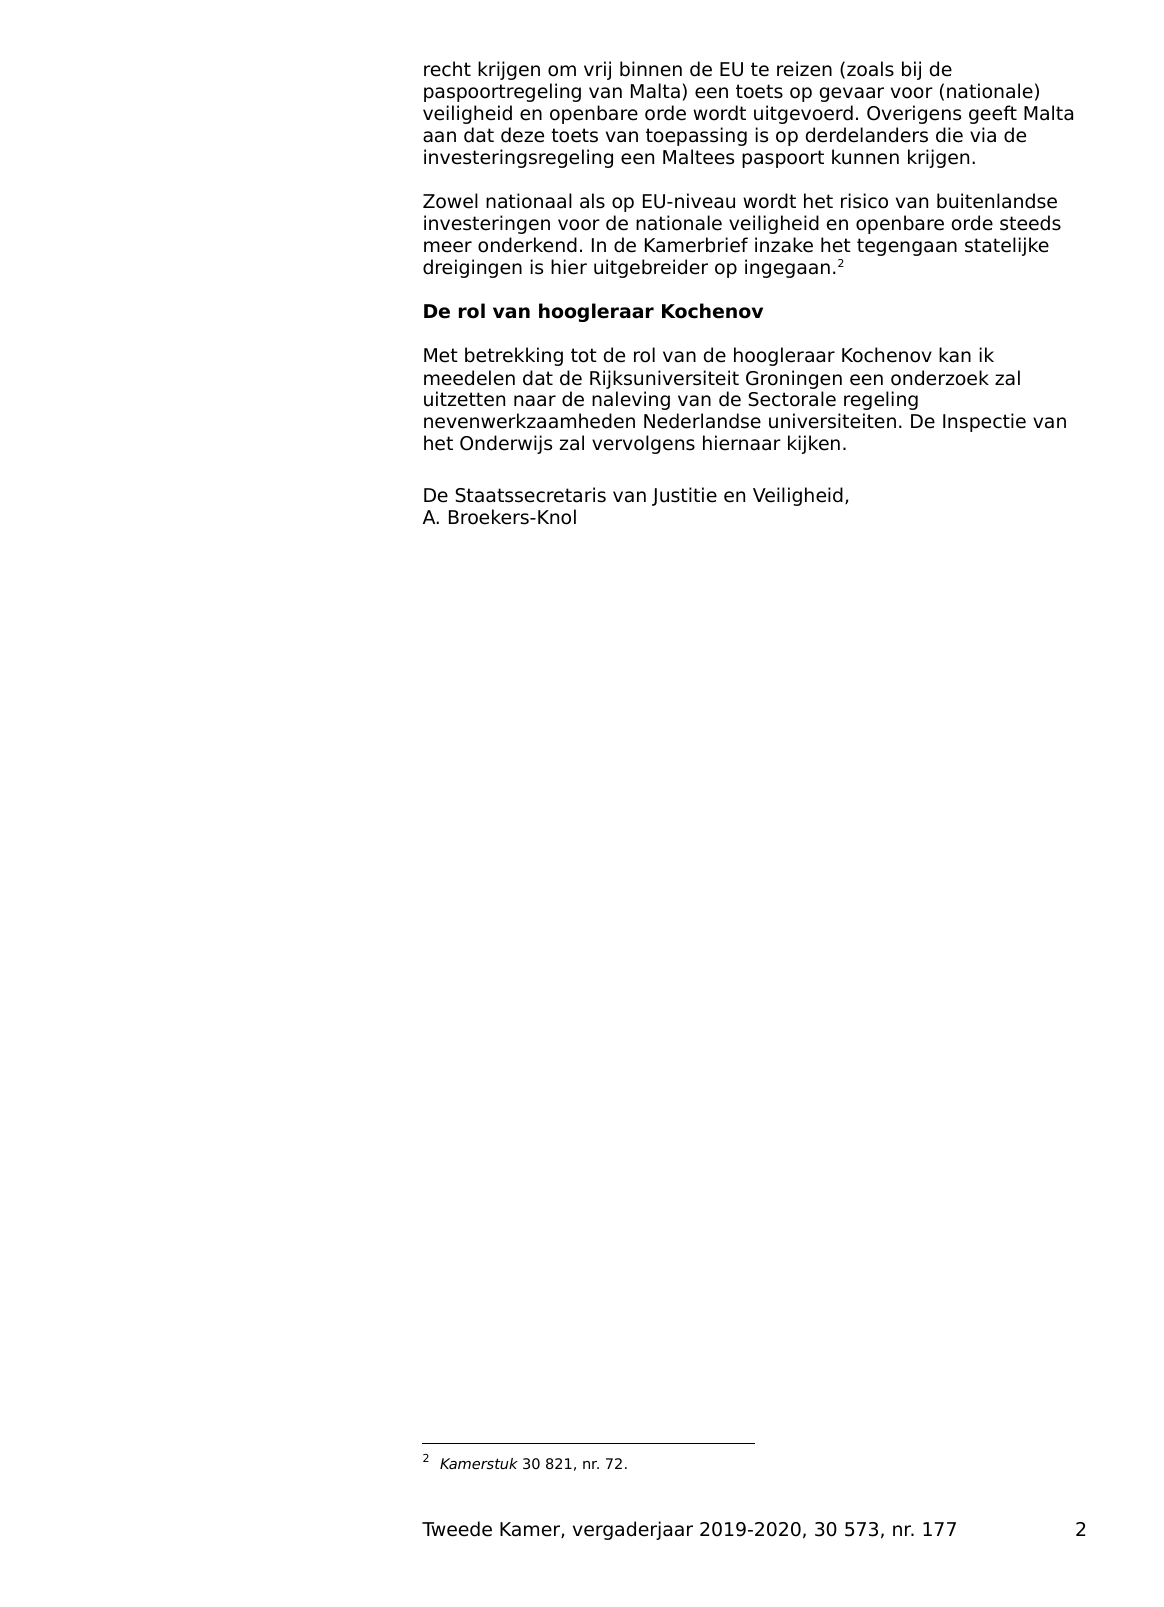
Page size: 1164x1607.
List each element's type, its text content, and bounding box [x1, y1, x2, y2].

text Kamerstuk 30 821, nr. 72. [422, 1452, 1087, 1474]
subtitle De rol van hoogleraar Kochenov [422, 301, 1087, 323]
text Met betrekking tot de rol van de hoogleraar Kochenov kan ik meedelen dat de Rijksuniversiteit Groningen een onderzoek zal uitzetten naar de naleving van de Sectorale regeling nevenwerkzaamheden Nederlandse universiteiten. De Inspectie van het Onderwijs zal vervolgens hiernaar kijken. [422, 345, 1087, 455]
text Zowel nationaal als op EU-niveau wordt het risico van buitenlandse investeringen voor de nationale veiligheid en openbare orde steeds meer onderkend. In de Kamerbrief inzake het tegengaan statelijke dreigingen is hier uitgebreider op ingegaan. [422, 191, 1087, 279]
text recht krijgen om vrij binnen de EU te reizen (zoals bij de paspoortregeling van Malta) een toets op gevaar voor (nationale) veiligheid en openbare orde wordt uitgevoerd. Overigens geeft Malta aan dat deze toets van toepassing is op derdelanders die via de investeringsregeling een Maltees paspoort kunnen krijgen. [422, 59, 1087, 169]
text De Staatssecretaris van Justitie en Veiligheid, A. Broekers-Knol [422, 485, 1087, 529]
